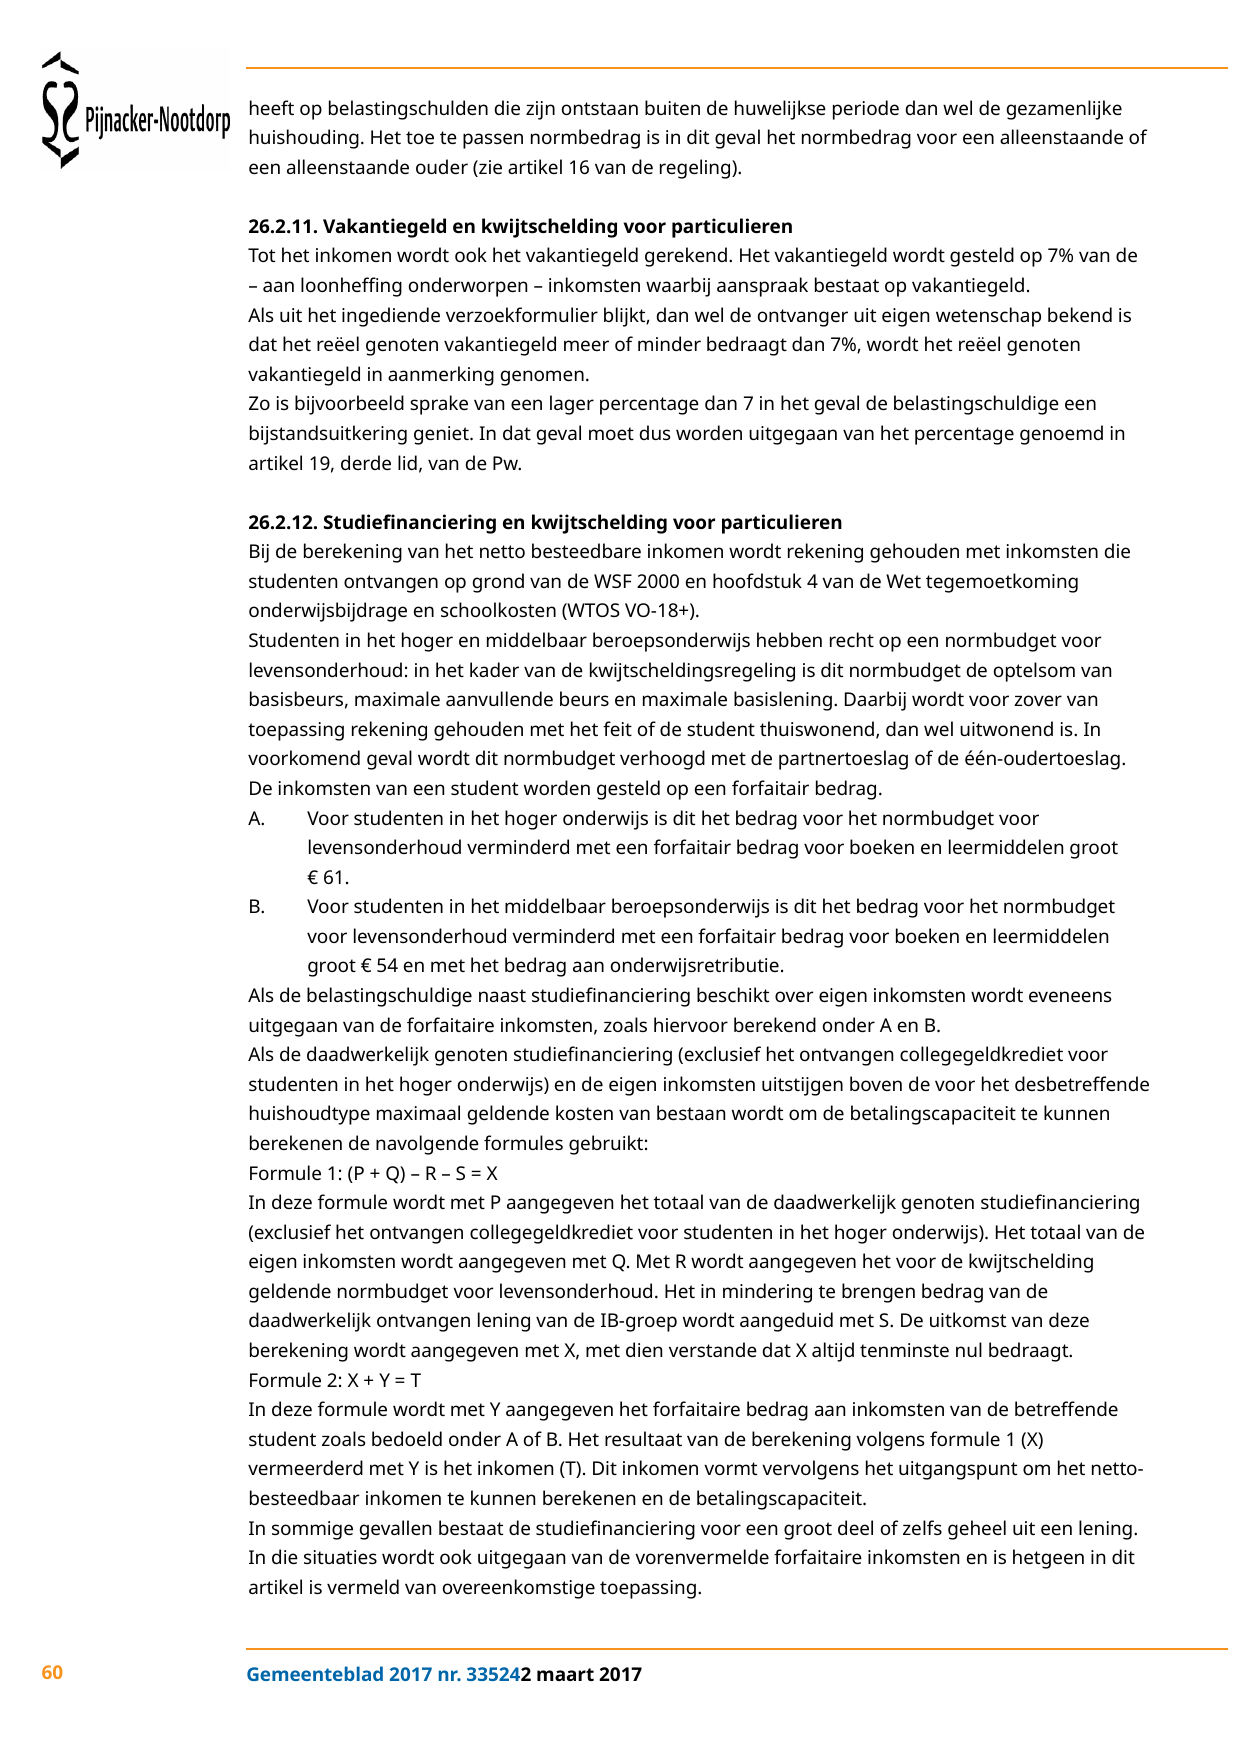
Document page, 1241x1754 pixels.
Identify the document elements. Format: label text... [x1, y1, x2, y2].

picture [41, 47, 231, 172]
text Als uit het ingediende verzoekformulier blijkt, dan wel de ontvanger uit eigen wetenschap bekend is dat het reëel genoten vakantiegeld meer of minder bedraagt dan 7%, wordt het reëel genoten vakantiegeld in aanmerking genomen. [248, 302, 1152, 387]
text Studenten in het hoger en middelbaar beroepsonderwijs hebben recht op een normbudget voor levensonderhoud: in het kader van de kwijtscheldingsregeling is dit normbudget de optelsom van basisbeurs, maximale aanvullende beurs en maximale basislening. Daarbij wordt voor zover van toepassing rekening gehouden met het feit of de student thuiswonend, dan wel uitwonend is. In voorkomend geval wordt dit normbudget verhoogd met de partnertoeslag of de één-oudertoeslag. [248, 627, 1152, 771]
text Zo is bijvoorbeeld sprake van een lager percentage dan 7 in het geval de belastingschuldige een bijstandsuitkering geniet. In dat geval moet dus worden uitgegaan van het percentage genoemd in artikel 19, derde lid, van de Pw. [248, 391, 1152, 476]
text Als de belastingschuldige naast studiefinanciering beschikt over eigen inkomsten wordt eveneens uitgegaan van de forfaitaire inkomsten, zoals hiervoor berekend onder A en B. [248, 982, 1152, 1038]
text Formule 1: (P + Q) – R – S = X [248, 1160, 1152, 1186]
text 26.2.12. Studiefinanciering en kwijtschelding voor particulieren [248, 509, 1152, 535]
text Bij de berekening van het netto besteedbare inkomen wordt rekening gehouden met inkomsten die studenten ontvangen op grond van de WSF 2000 en hoofdstuk 4 van de Wet tegemoetkoming onderwijsbijdrage en schoolkosten (WTOS VO-18+). [248, 538, 1152, 623]
text De inkomsten van een student worden gesteld op een forfaitair bedrag. [248, 775, 1152, 801]
text 26.2.11. Vakantiegeld en kwijtschelding voor particulieren [248, 213, 1152, 239]
text Als de daadwerkelijk genoten studiefinanciering (exclusief het ontvangen collegegeldkrediet voor studenten in het hoger onderwijs) en de eigen inkomsten uitstijgen boven de voor het desbetreffende huishoudtype maximaal geldende kosten van bestaan wordt om de betalingscapaciteit te kunnen berekenen de navolgende formules gebruikt: [248, 1041, 1152, 1156]
text In sommige gevallen bestaat de studiefinanciering voor een groot deel of zelfs geheel uit een lening. In die situaties wordt ook uitgegaan van de vorenvermelde forfaitaire inkomsten en is hetgeen in dit artikel is vermeld van overeenkomstige toepassing. [248, 1515, 1152, 1600]
text heeft op belastingschulden die zijn ontstaan buiten de huwelijkse periode dan wel de gezamenlijke huishouding. Het toe te passen normbedrag is in dit geval het normbedrag voor een alleenstaande of een alleenstaande ouder (zie artikel 16 van de regeling). [248, 95, 1152, 180]
text Formule 2: X + Y = T [248, 1367, 1152, 1393]
list Voor studenten in het hoger onderwijs is dit het bedrag voor het normbudget voor levensonderhoud verminderd met een forfaitair bedrag voor boeken en leermiddelen groot € 61. [248, 805, 1152, 890]
text Tot het inkomen wordt ook het vakantiegeld gerekend. Het vakantiegeld wordt gesteld op 7% van de – aan loonheffing onderworpen – inkomsten waarbij aanspraak bestaat op vakantiegeld. [248, 243, 1152, 298]
text In deze formule wordt met P aangegeven het totaal van de daadwerkelijk genoten studiefinanciering (exclusief het ontvangen collegegeldkrediet voor studenten in het hoger onderwijs). Het totaal van de eigen inkomsten wordt aangegeven met Q. Met R wordt aangegeven het voor de kwijtschelding geldende normbudget voor levensonderhoud. Het in mindering te brengen bedrag van de daadwerkelijk ontvangen lening van de IB-groep wordt aangeduid met S. De uitkomst van deze berekening wordt aangegeven met X, met dien verstande dat X altijd tenminste nul bedraagt. [248, 1189, 1152, 1363]
text In deze formule wordt met Y aangegeven het forfaitaire bedrag aan inkomsten van de betreffende student zoals bedoeld onder A of B. Het resultaat van de berekening volgens formule 1 (X) vermeerderd met Y is het inkomen (T). Dit inkomen vormt vervolgens het uitgangspunt om het netto-besteedbaar inkomen te kunnen berekenen en de betalingscapaciteit. [248, 1396, 1152, 1511]
list Voor studenten in het middelbaar beroepsonderwijs is dit het bedrag voor het normbudget voor levensonderhoud verminderd met een forfaitair bedrag voor boeken en leermiddelen groot € 54 en met het bedrag aan onderwijsretributie. [248, 893, 1152, 978]
